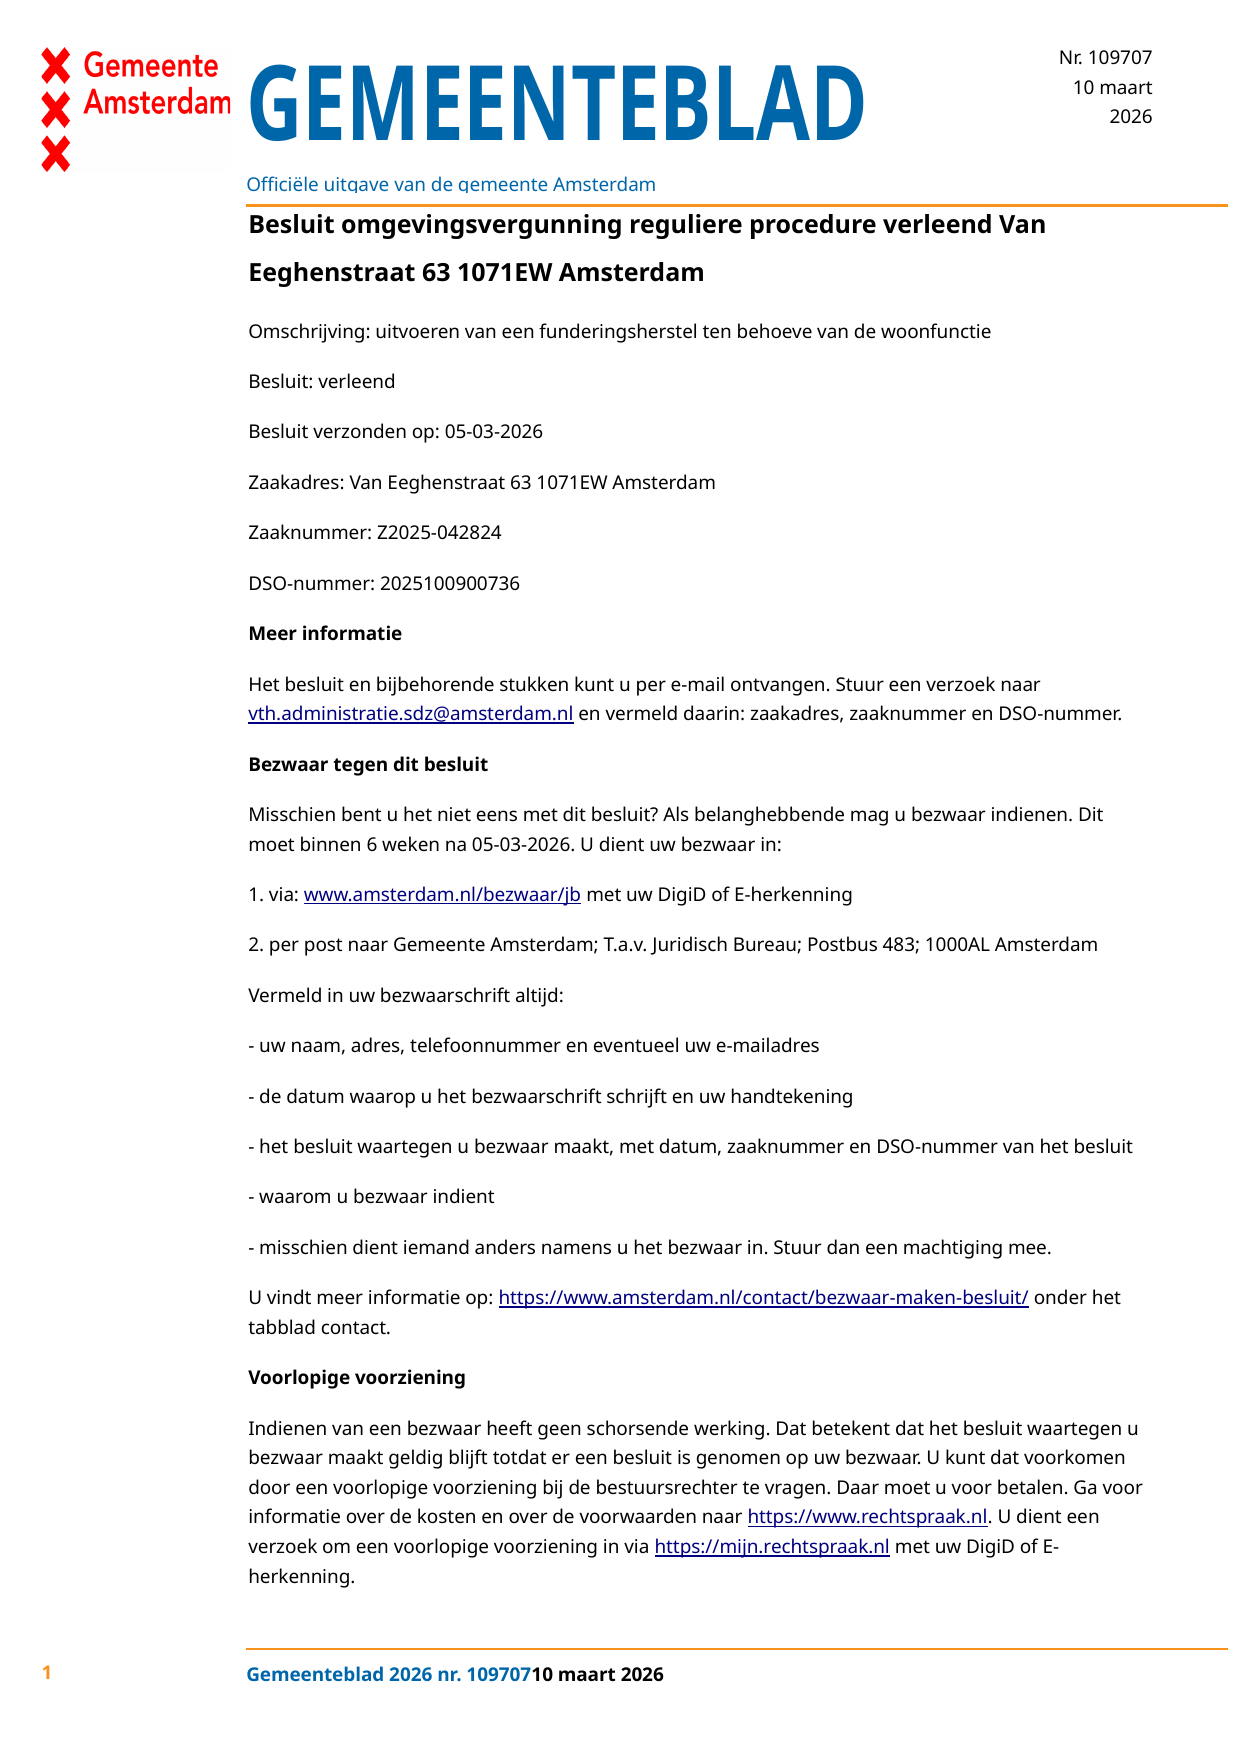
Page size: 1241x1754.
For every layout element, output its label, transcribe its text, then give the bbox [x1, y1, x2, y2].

text Besluit verzonden op: 05-03-2026 [248, 419, 1152, 444]
text Vermeld in uw bezwaarschrift altijd: [248, 982, 1152, 1008]
text 2. per post naar Gemeente Amsterdam; T.a.v. Juridisch Bureau; Postbus 483; 1000AL Amsterdam [248, 932, 1152, 957]
text Het besluit en bijbehorende stukken kunt u per e-mail ontvangen. Stuur een verzoek naar vth.administratie.sdz@amsterdam.nl en vermeld daarin: zaakadres, zaaknummer en DSO-nummer. [248, 671, 1152, 726]
text Omschrijving: uitvoeren van een funderingsherstel ten behoeve van de woonfunctie [248, 318, 1152, 344]
text U vindt meer informatie op: https://www.amsterdam.nl/contact/bezwaar-maken-besluit/ onder het tabblad contact. [248, 1284, 1152, 1340]
text 1. via: www.amsterdam.nl/bezwaar/jb met uw DigiD of E-herkenning [248, 881, 1152, 907]
picture [41, 47, 231, 172]
text Voorlopige voorziening [248, 1364, 1152, 1390]
text Misschien bent u het niet eens met dit besluit? Als belanghebbende mag u bezwaar indienen. Dit moet binnen 6 weken na 05-03-2026. U dient uw bezwaar in: [248, 801, 1152, 857]
text Zaakadres: Van Eeghenstraat 63 1071EW Amsterdam [248, 469, 1152, 495]
text Indienen van een bezwaar heeft geen schorsende werking. Dat betekent dat het besluit waartegen u bezwaar maakt geldig blijft totdat er een besluit is genomen op uw bezwaar. U kunt dat voorkomen door een voorlopige voorziening bij de bestuursrechter te vragen. Daar moet u voor betalen. Ga voor informatie over de kosten en over de voorwaarden naar https://www.rechtspraak.nl. U dient een verzoek om een voorlopige voorziening in via https://mijn.rechtspraak.nl met uw DigiD of E-herkenning. [248, 1415, 1152, 1589]
text - de datum waarop u het bezwaarschrift schrijft en uw handtekening [248, 1083, 1152, 1109]
text Zaaknummer: Z2025-042824 [248, 519, 1152, 545]
text Bezwaar tegen dit besluit [248, 751, 1152, 777]
text Besluit omgevingsvergunning reguliere procedure verleend Van Eeghenstraat 63 1071EW Amsterdam [248, 207, 1152, 288]
text Besluit: verleend [248, 368, 1152, 394]
text - het besluit waartegen u bezwaar maakt, met datum, zaaknummer en DSO-nummer van het besluit [248, 1133, 1152, 1159]
text - waarom u bezwaar indient [248, 1184, 1152, 1209]
text - uw naam, adres, telefoonnummer en eventueel uw e-mailadres [248, 1032, 1152, 1058]
text - misschien dient iemand anders namens u het bezwaar in. Stuur dan een machtiging mee. [248, 1234, 1152, 1260]
text Meer informatie [248, 620, 1152, 646]
text DSO-nummer: 2025100900736 [248, 570, 1152, 596]
